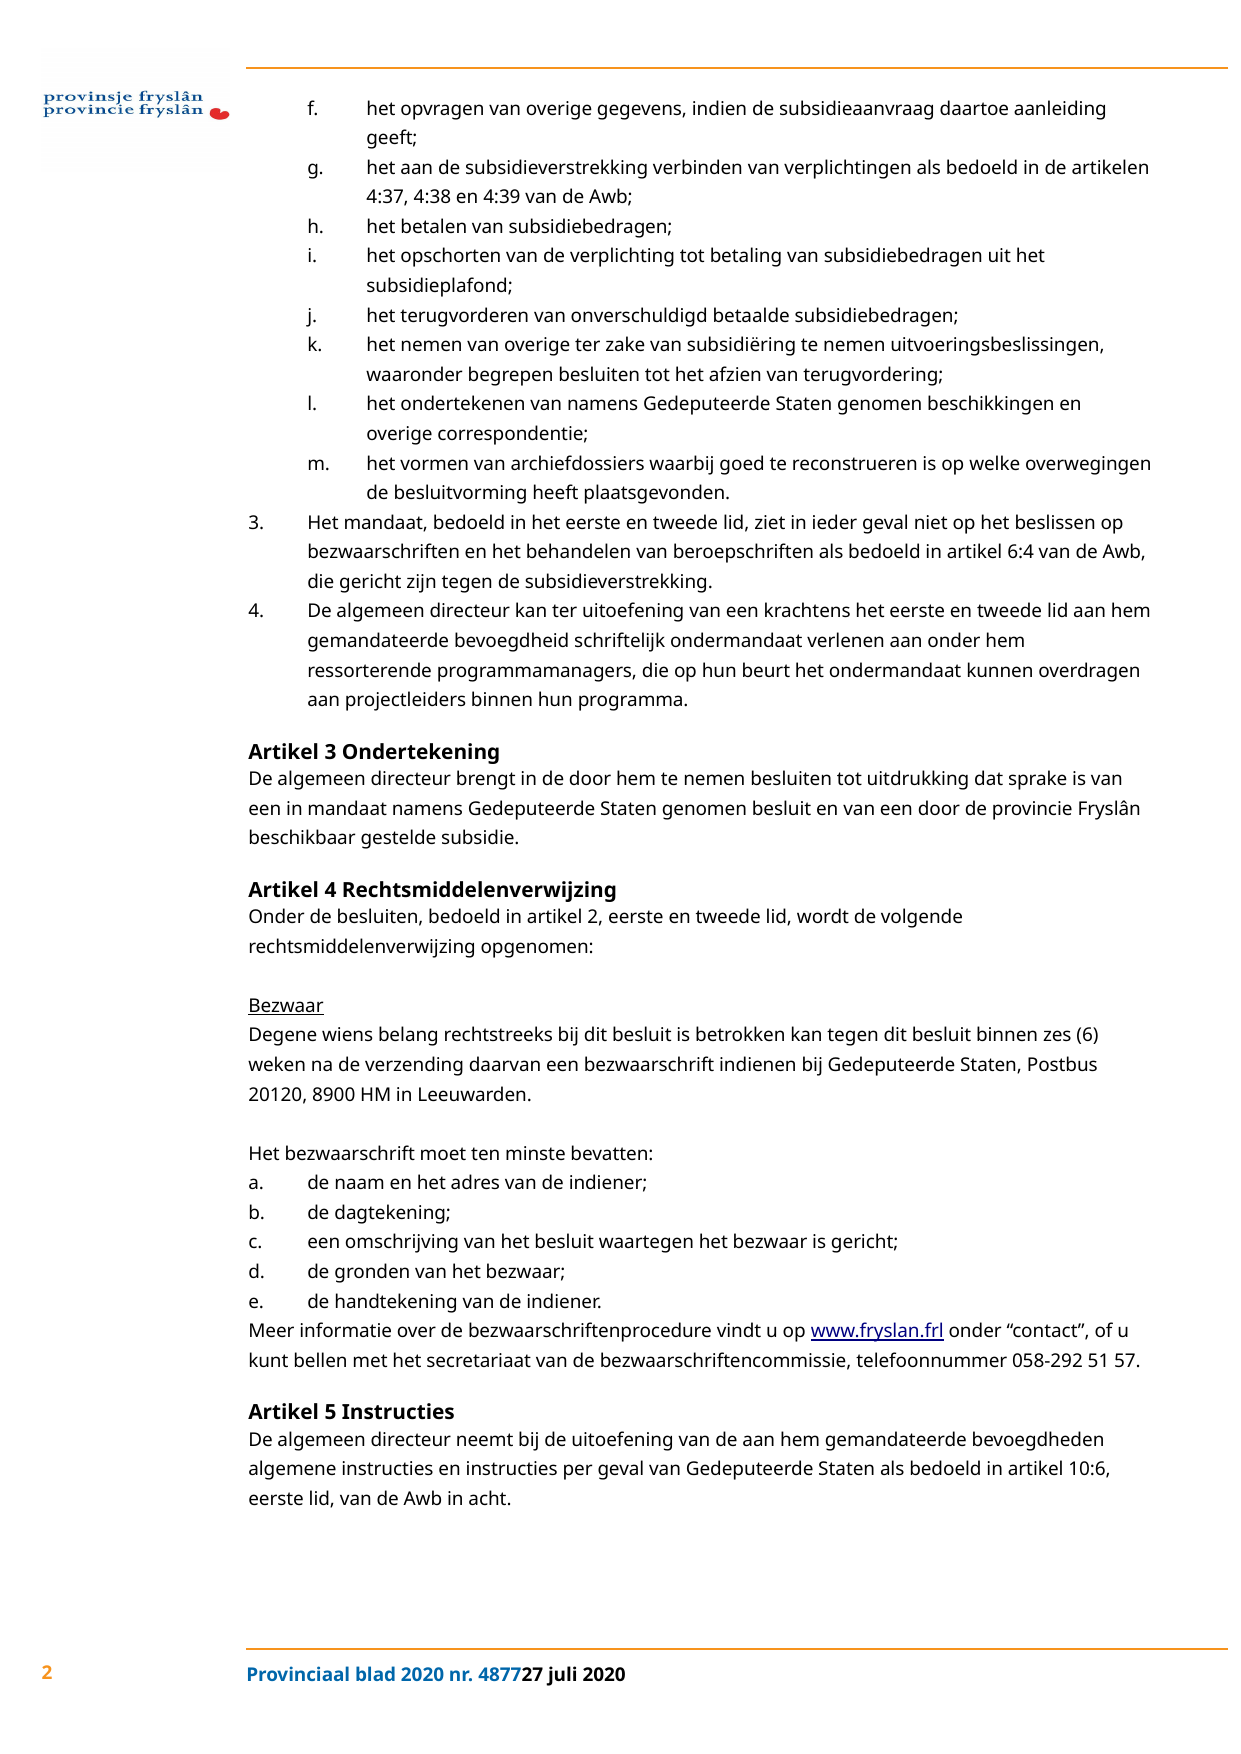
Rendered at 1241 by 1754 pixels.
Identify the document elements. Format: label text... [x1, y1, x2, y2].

text Degene wiens belang rechtstreeks bij dit besluit is betrokken kan tegen dit besluit binnen zes (6) weken na de verzending daarvan een bezwaarschrift indienen bij Gedeputeerde Staten, Postbus 20120, 8900 HM in Leeuwarden. [248, 1022, 1152, 1107]
list het nemen van overige ter zake van subsidiëring te nemen uitvoeringsbeslissingen, waaronder begrepen besluiten tot het afzien van terugvordering; [307, 331, 1152, 387]
list het ondertekenen van namens Gedeputeerde Staten genomen beschikkingen en overige correspondentie; [307, 391, 1152, 446]
list een omschrijving van het besluit waartegen het bezwaar is gericht; [248, 1229, 1152, 1254]
list de gronden van het bezwaar; [248, 1258, 1152, 1284]
text Artikel 3 Ondertekening [248, 737, 1152, 765]
text Meer informatie over de bezwaarschriftenprocedure vindt u op www.fryslan.frl onder “contact”, of u kunt bellen met het secretariaat van de bezwaarschriftencommissie, telefoonnummer 058-292 51 57. [248, 1317, 1152, 1373]
text Bezwaar [248, 992, 1152, 1018]
list de dagtekening; [248, 1199, 1152, 1225]
list de naam en het adres van de indiener; [248, 1169, 1152, 1195]
picture [41, 47, 231, 172]
text Het bezwaarschrift moet ten minste bevatten: [248, 1140, 1152, 1166]
text De algemeen directeur brengt in de door hem te nemen besluiten tot uitdrukking dat sprake is van een in mandaat namens Gedeputeerde Staten genomen besluit en van een door de provincie Fryslân beschikbaar gestelde subsidie. [248, 765, 1152, 850]
list De algemeen directeur kan ter uitoefening van een krachtens het eerste en tweede lid aan hem gemandateerde bevoegdheid schriftelijk ondermandaat verlenen aan onder hem ressorterende programmamanagers, die op hun beurt het ondermandaat kunnen overdragen aan projectleiders binnen hun programma. [248, 598, 1152, 712]
list het opschorten van de verplichting tot betaling van subsidiebedragen uit het subsidieplafond; [307, 243, 1152, 298]
text Onder de besluiten, bedoeld in artikel 2, eerste en tweede lid, wordt de volgende rechtsmiddelenverwijzing opgenomen: [248, 903, 1152, 959]
list het opvragen van overige gegevens, indien de subsidieaanvraag daartoe aanleiding geeft; [307, 95, 1152, 150]
list het aan de subsidieverstrekking verbinden van verplichtingen als bedoeld in de artikelen 4:37, 4:38 en 4:39 van de Awb; [307, 154, 1152, 209]
list het terugvorderen van onverschuldigd betaalde subsidiebedragen; [307, 302, 1152, 328]
list het vormen van archiefdossiers waarbij goed te reconstrueren is op welke overwegingen de besluitvorming heeft plaatsgevonden. [307, 450, 1152, 505]
text De algemeen directeur neemt bij de uitoefening van de aan hem gemandateerde bevoegdheden algemene instructies en instructies per geval van Gedeputeerde Staten als bedoeld in artikel 10:6, eerste lid, van de Awb in acht. [248, 1426, 1152, 1511]
list het betalen van subsidiebedragen; [307, 213, 1152, 239]
list Het mandaat, bedoeld in het eerste en tweede lid, ziet in ieder geval niet op het beslissen op bezwaarschriften en het behandelen van beroepschriften als bedoeld in artikel 6:4 van de Awb, die gericht zijn tegen de subsidieverstrekking. [248, 509, 1152, 594]
list de handtekening van de indiener. [248, 1288, 1152, 1314]
text Artikel 4 Rechtsmiddelenverwijzing [248, 875, 1152, 903]
text Artikel 5 Instructies [248, 1397, 1152, 1426]
